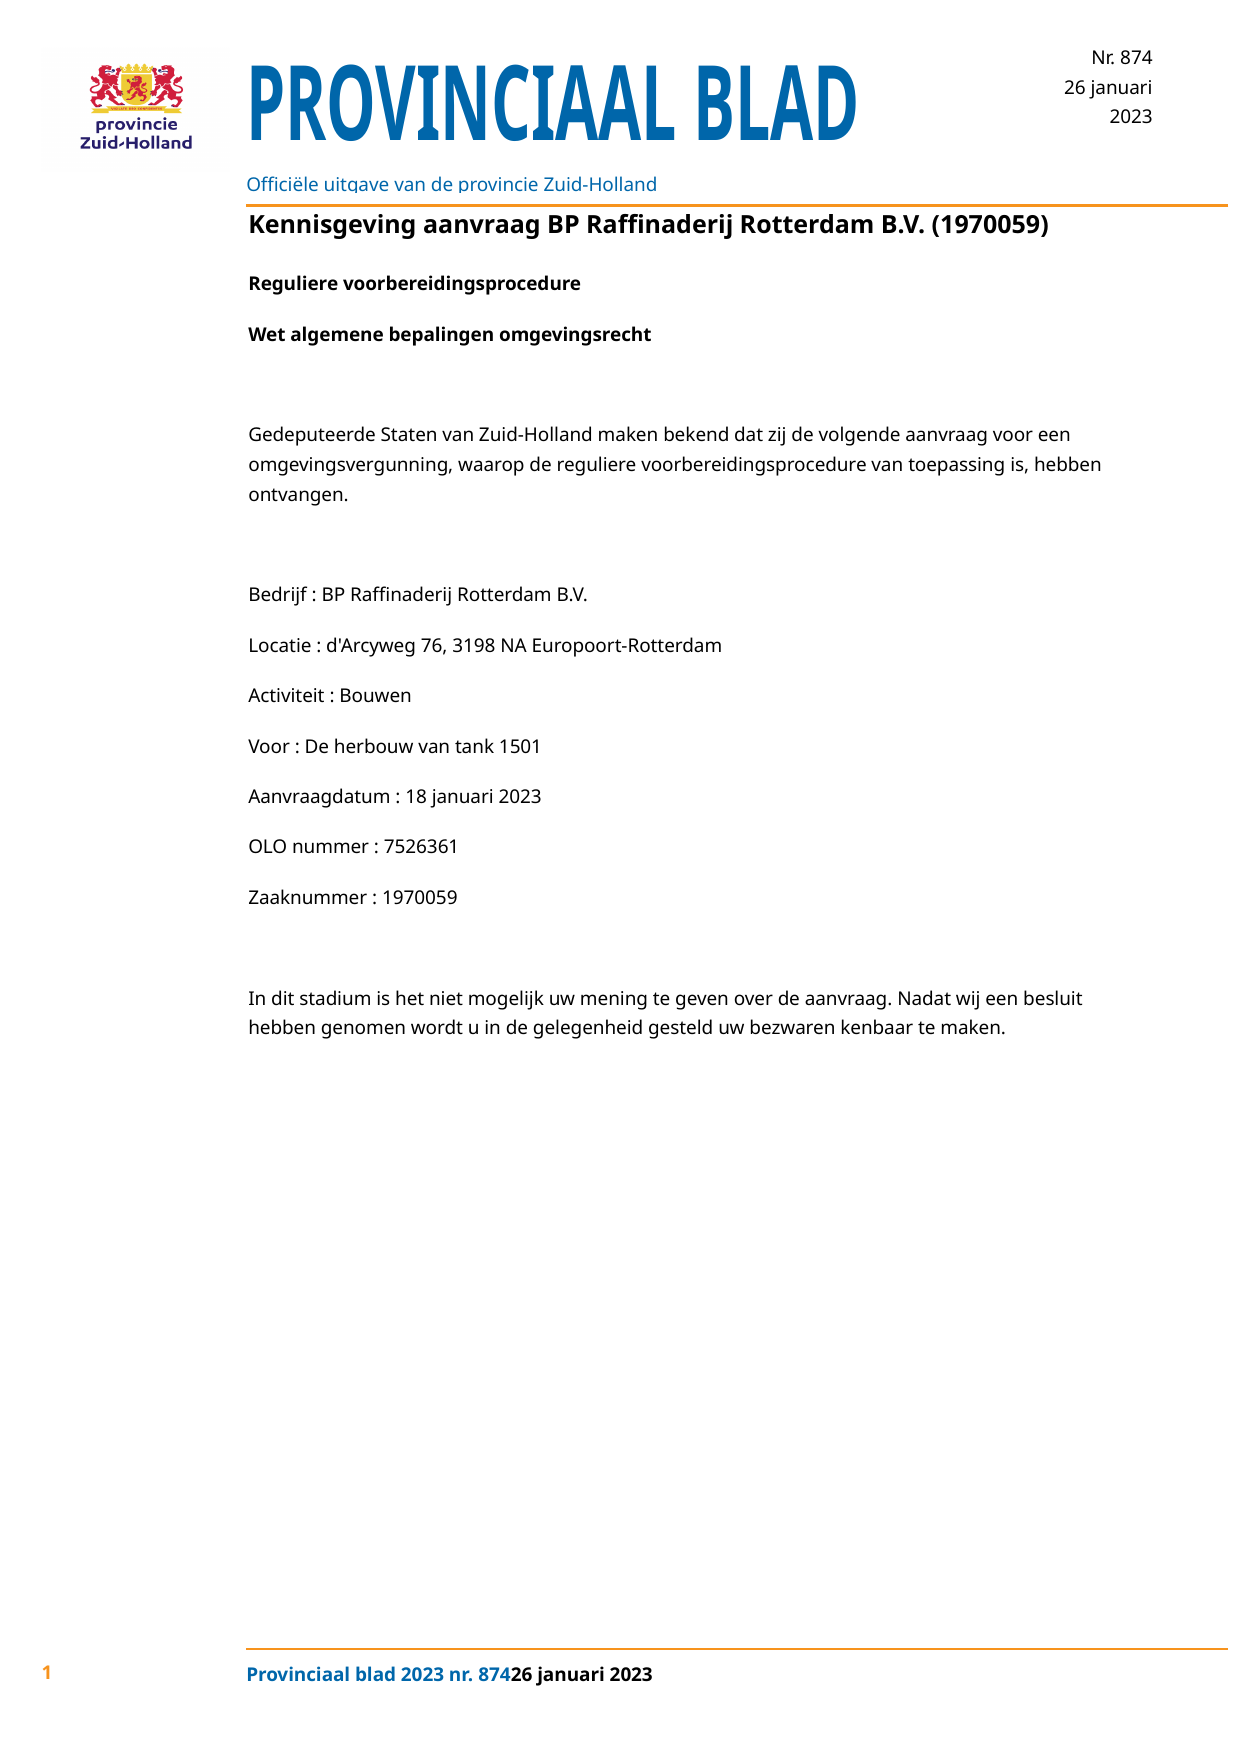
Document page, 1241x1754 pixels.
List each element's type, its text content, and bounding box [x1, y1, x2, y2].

text Aanvraagdatum : 18 januari 2023 [248, 783, 1152, 809]
text Activiteit : Bouwen [248, 682, 1152, 708]
text Gedeputeerde Staten van Zuid-Holland maken bekend dat zij de volgende aanvraag voor een omgevingsvergunning, waarop de reguliere voorbereidingsprocedure van toepassing is, hebben ontvangen. [248, 422, 1152, 506]
text Zaaknummer : 1970059 [248, 884, 1152, 910]
text In dit stadium is het niet mogelijk uw mening te geven over de aanvraag. Nadat wij een besluit hebben genomen wordt u in de gelegenheid gesteld uw bezwaren kenbaar te maken. [248, 985, 1152, 1040]
text Voor : De herbouw van tank 1501 [248, 733, 1152, 758]
text Kennisgeving aanvraag BP Raffinaderij Rotterdam B.V. (1970059) [248, 207, 1152, 241]
text OLO nummer : 7526361 [248, 834, 1152, 859]
text Bedrijf : BP Raffinaderij Rotterdam B.V. [248, 582, 1152, 607]
text Locatie : d'Arcyweg 76, 3198 NA Europoort-Rotterdam [248, 632, 1152, 658]
picture [41, 47, 231, 172]
text Wet algemene bepalingen omgevingsrecht [248, 321, 1152, 346]
text Reguliere voorbereidingsprocedure [248, 270, 1152, 296]
